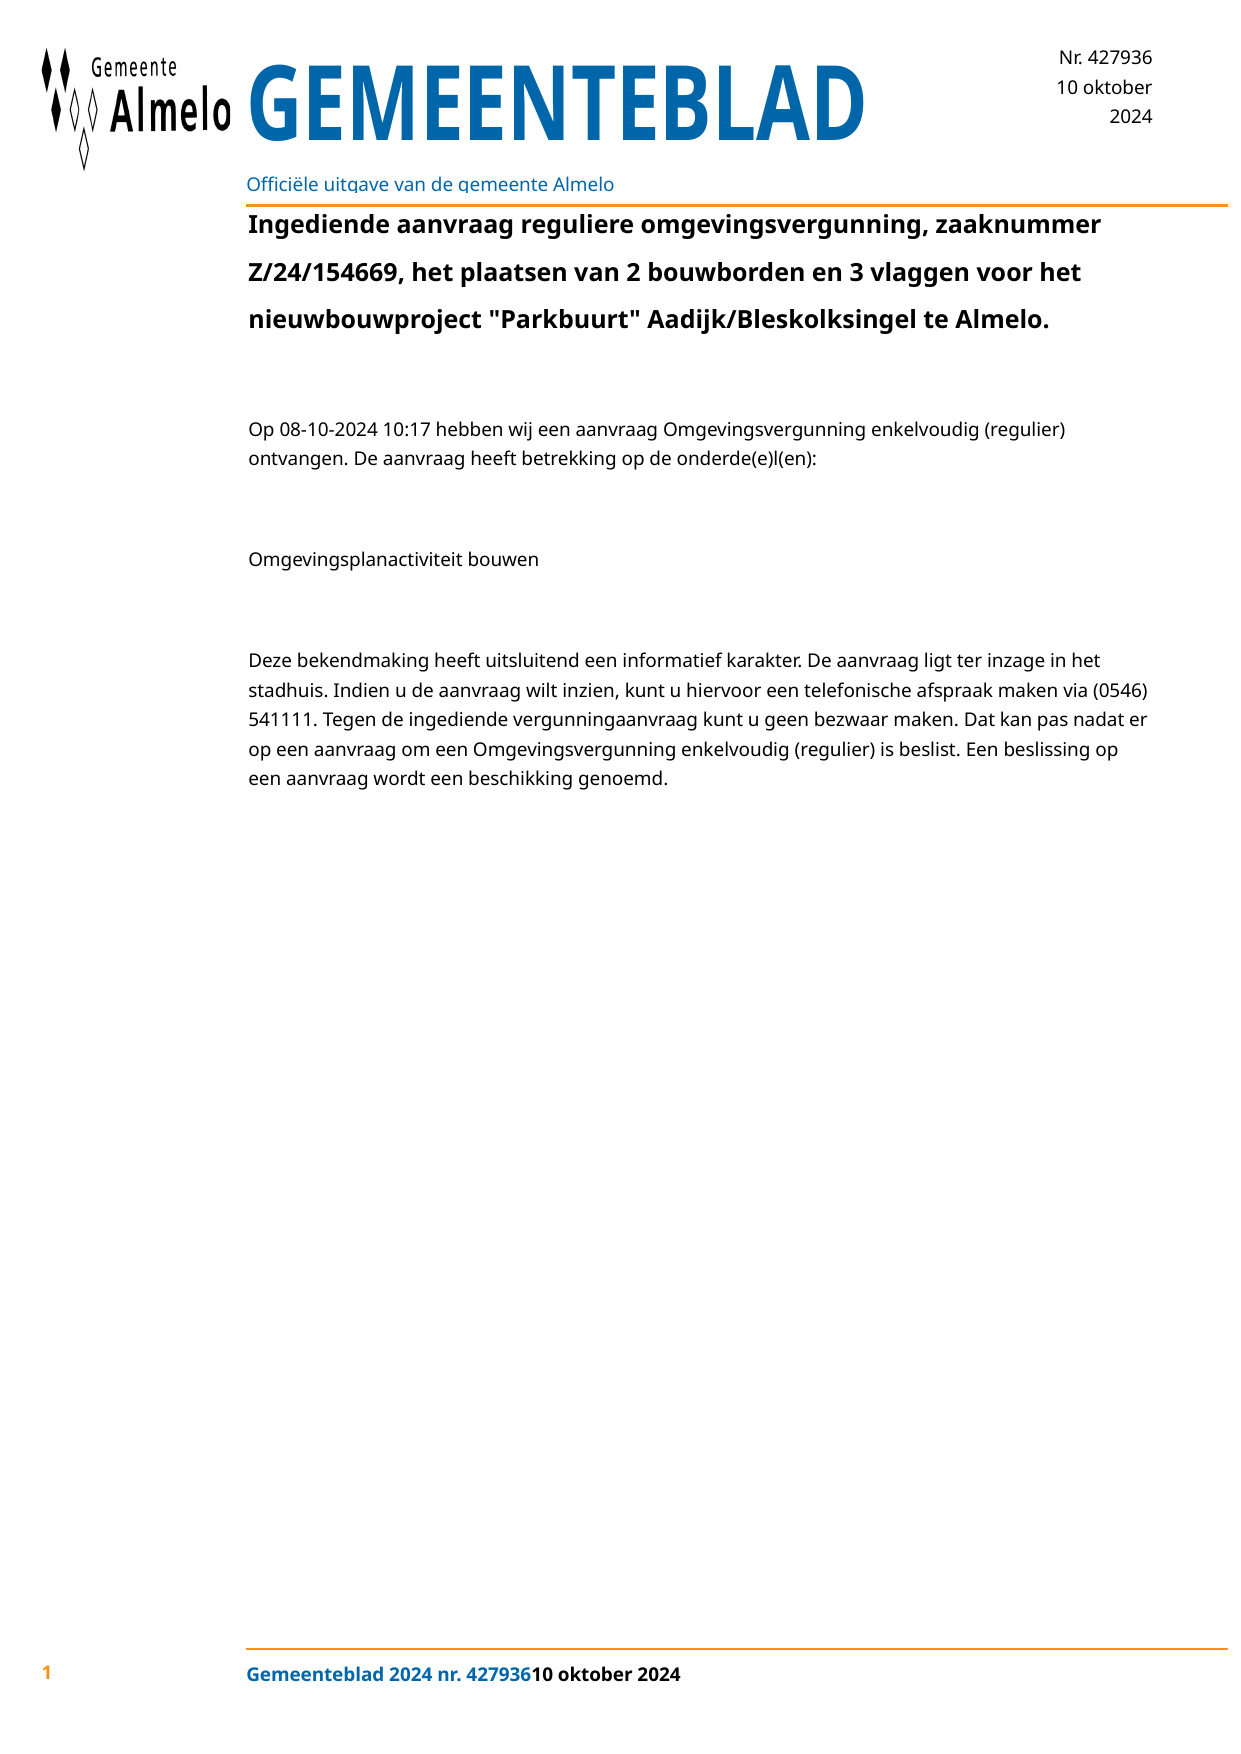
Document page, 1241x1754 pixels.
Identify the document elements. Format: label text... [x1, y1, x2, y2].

picture [41, 47, 231, 172]
text Op 08-10-2024 10:17 hebben wij een aanvraag Omgevingsvergunning enkelvoudig (regulier) ontvangen. De aanvraag heeft betrekking op de onderde(e)l(en): [248, 416, 1152, 471]
text Ingediende aanvraag reguliere omgevingsvergunning, zaaknummer Z/24/154669, het plaatsen van 2 bouwborden en 3 vlaggen voor het nieuwbouwproject "Parkbuurt" Aadijk/Bleskolksingel te Almelo. [248, 207, 1152, 336]
text Deze bekendmaking heeft uitsluitend een informatief karakter. De aanvraag ligt ter inzage in het stadhuis. Indien u de aanvraag wilt inzien, kunt u hiervoor een telefonische afspraak maken via (0546) 541111. Tegen de ingediende vergunningaanvraag kunt u geen bezwaar maken. Dat kan pas nadat er op een aanvraag om een Omgevingsvergunning enkelvoudig (regulier) is beslist. Een beslissing op een aanvraag wordt een beschikking genoemd. [248, 647, 1152, 791]
text Omgevingsplanactiviteit bouwen [248, 546, 1152, 572]
